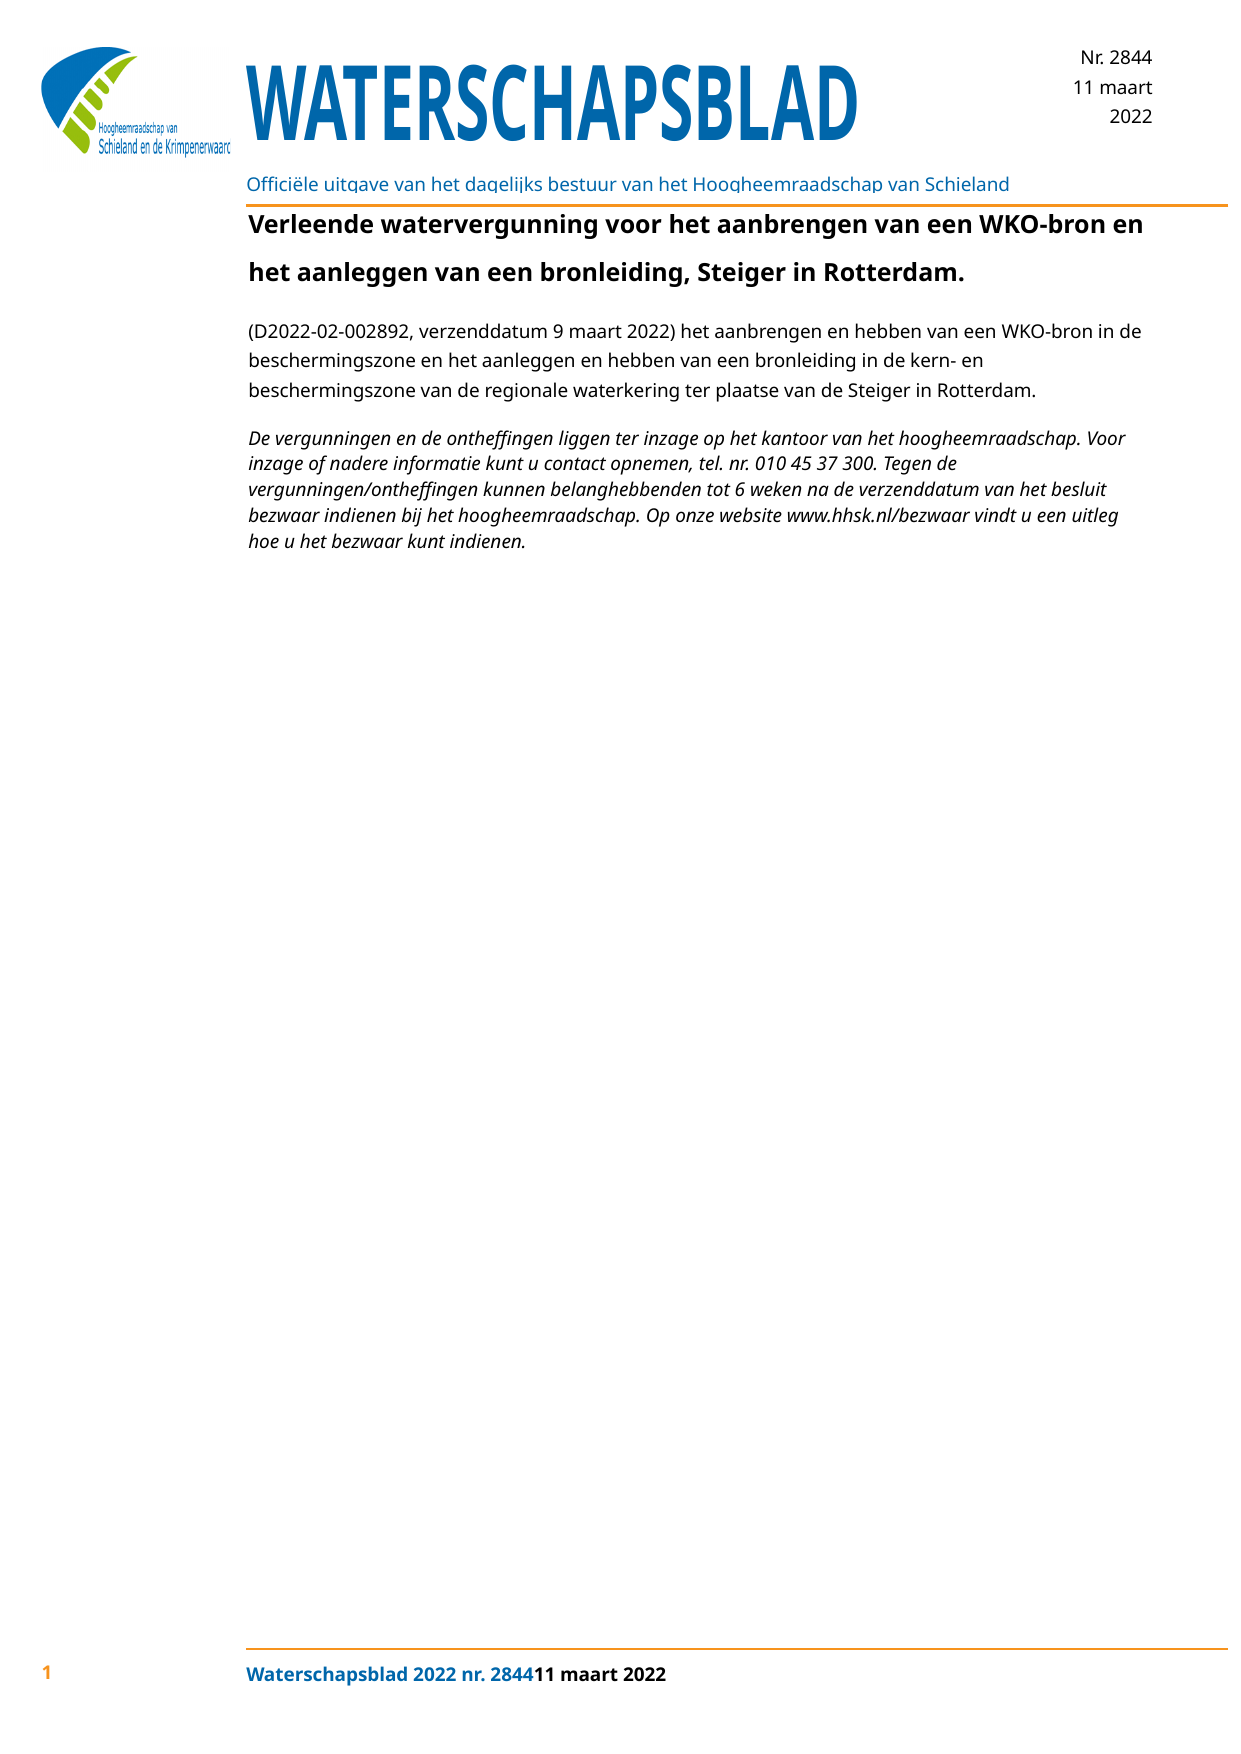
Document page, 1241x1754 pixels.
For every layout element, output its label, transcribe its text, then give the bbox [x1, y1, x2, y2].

text Verleende watervergunning voor het aanbrengen van een WKO-bron en het aanleggen van een bronleiding, Steiger in Rotterdam. [248, 207, 1152, 288]
text (D2022-02-002892, verzenddatum 9 maart 2022) het aanbrengen en hebben van een WKO-bron in de beschermingszone en het aanleggen en hebben van een bronleiding in de kern- en beschermingszone van de regionale waterkering ter plaatse van de Steiger in Rotterdam. [248, 318, 1152, 403]
picture [41, 47, 231, 172]
text De vergunningen en de ontheffingen liggen ter inzage op het kantoor van het hoogheemraadschap. Voor inzage of nadere informatie kunt u contact opnemen, tel. nr. 010 45 37 300. Tegen de vergunningen/ontheffingen kunnen belanghebbenden tot 6 weken na de verzenddatum van het besluit bezwaar indienen bij het hoogheemraadschap. Op onze website www.hhsk.nl/bezwaar vindt u een uitleg hoe u het bezwaar kunt indienen. [248, 425, 1152, 553]
